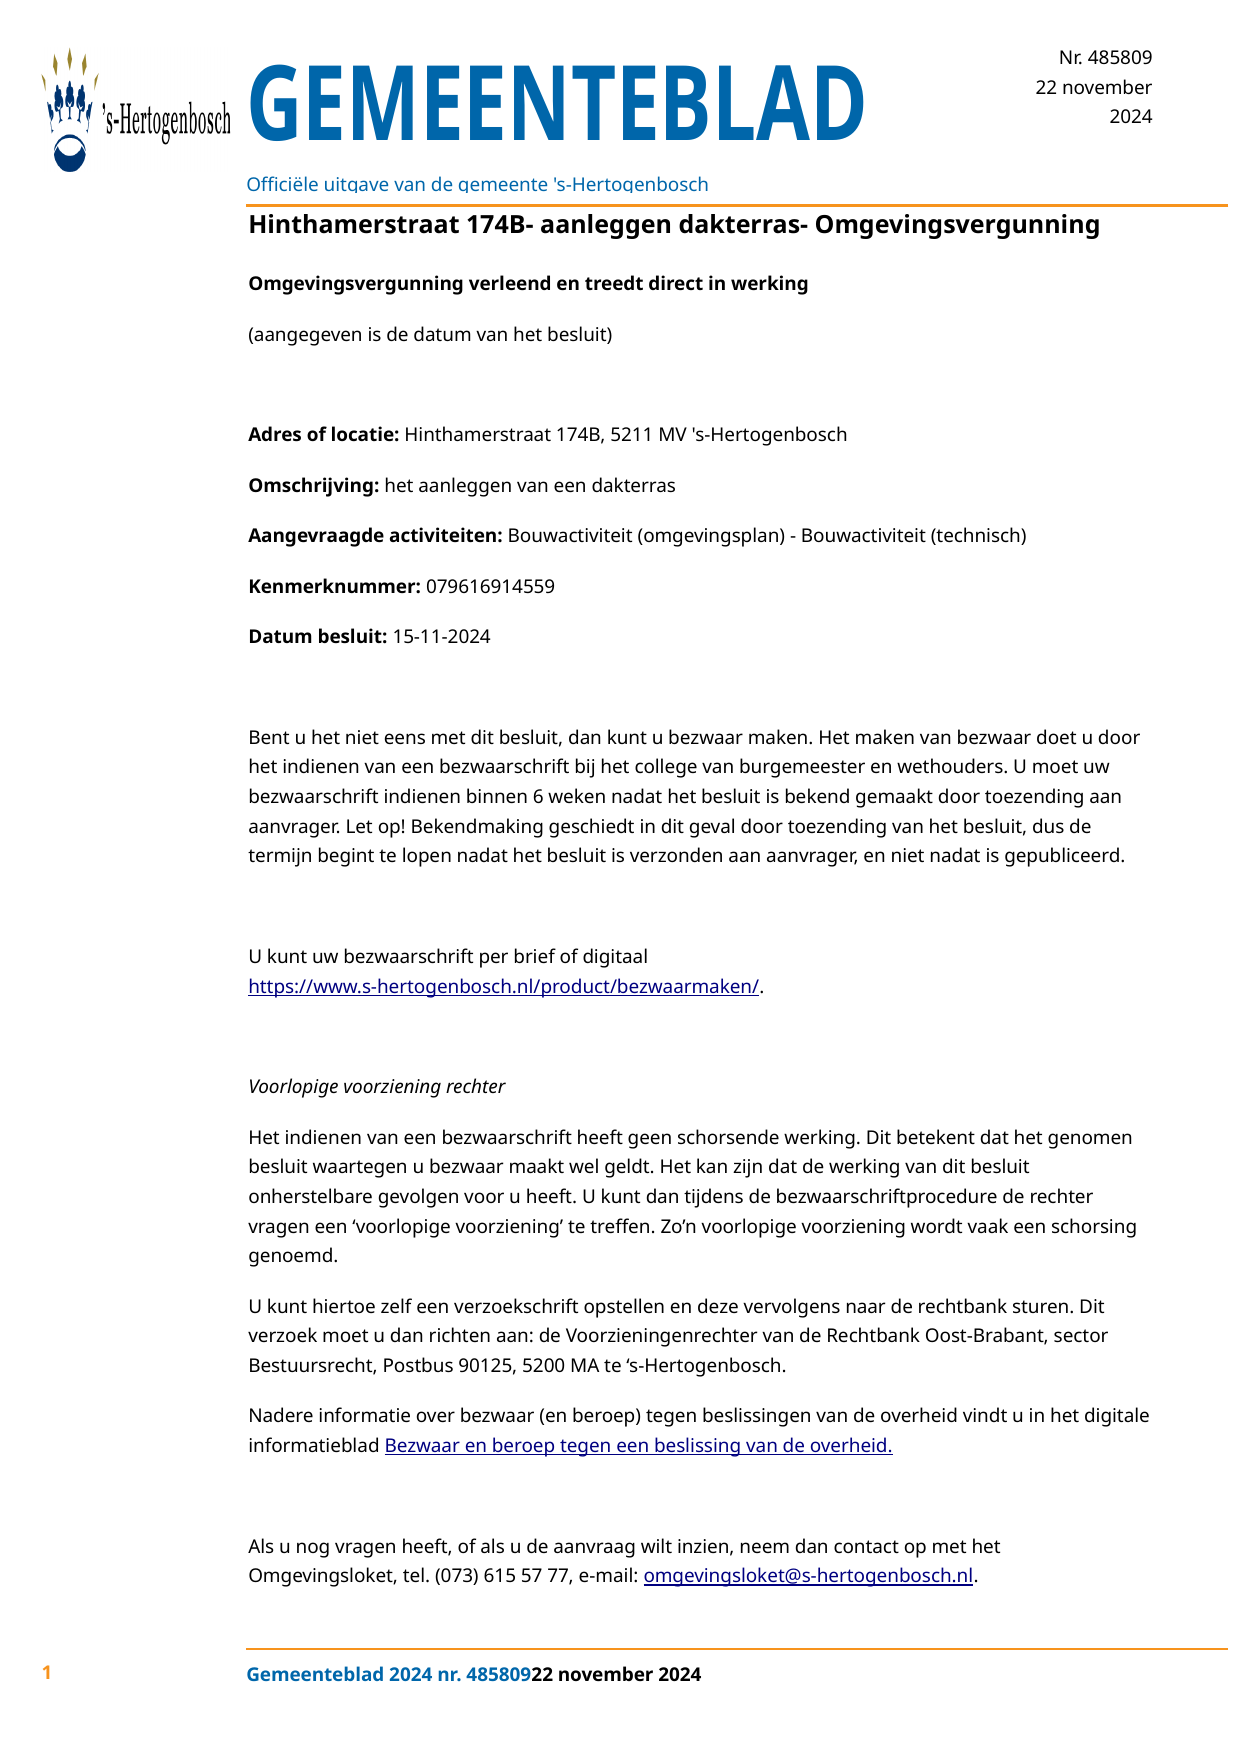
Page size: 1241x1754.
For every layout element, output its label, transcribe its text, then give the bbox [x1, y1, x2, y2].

text (aangegeven is de datum van het besluit) [248, 321, 1152, 346]
text Het indienen van een bezwaarschrift heeft geen schorsende werking. Dit betekent dat het genomen besluit waartegen u bezwaar maakt wel geldt. Het kan zijn dat de werking van dit besluit onherstelbare gevolgen voor u heeft. U kunt dan tijdens de bezwaarschriftprocedure de rechter vragen een ‘voorlopige voorziening’ te treffen. Zo’n voorlopige voorziening wordt vaak een schorsing genoemd. [248, 1124, 1152, 1268]
text Bent u het niet eens met dit besluit, dan kunt u bezwaar maken. Het maken van bezwaar doet u door het indienen van een bezwaarschrift bij het college van burgemeester en wethouders. U moet uw bezwaarschrift indienen binnen 6 weken nadat het besluit is bekend gemaakt door toezending aan aanvrager. Let op! Bekendmaking geschiedt in dit geval door toezending van het besluit, dus de termijn begint te lopen nadat het besluit is verzonden aan aanvrager, en niet nadat is gepubliceerd. [248, 724, 1152, 868]
text Nadere informatie over bezwaar (en beroep) tegen beslissingen van de overheid vindt u in het digitale informatieblad Bezwaar en beroep tegen een beslissing van de overheid. [248, 1402, 1152, 1458]
text Als u nog vragen heeft, of als u de aanvraag wilt inzien, neem dan contact op met het Omgevingsloket, tel. (073) 615 57 77, e-mail: omgevingsloket@s-hertogenbosch.nl. [248, 1533, 1152, 1588]
text Voorlopige voorziening rechter [248, 1074, 1152, 1099]
text Omschrijving: het aanleggen van een dakterras [248, 472, 1152, 498]
picture [41, 47, 231, 172]
text U kunt hiertoe zelf een verzoekschrift opstellen en deze vervolgens naar de rechtbank sturen. Dit verzoek moet u dan richten aan: de Voorzieningenrechter van de Rechtbank Oost-Brabant, sector Bestuursrecht, Postbus 90125, 5200 MA te ‘s-Hertogenbosch. [248, 1293, 1152, 1378]
text Aangevraagde activiteiten: Bouwactiviteit (omgevingsplan) - Bouwactiviteit (technisch) [248, 522, 1152, 548]
text Omgevingsvergunning verleend en treedt direct in werking [248, 270, 1152, 296]
text Kenmerknummer: 079616914559 [248, 573, 1152, 598]
text Hinthamerstraat 174B- aanleggen dakterras- Omgevingsvergunning [248, 207, 1152, 241]
text U kunt uw bezwaarschrift per brief of digitaal https://www.s-hertogenbosch.nl/product/bezwaarmaken/. [248, 943, 1152, 998]
text Adres of locatie: Hinthamerstraat 174B, 5211 MV 's-Hertogenbosch [248, 422, 1152, 447]
text Datum besluit: 15-11-2024 [248, 623, 1152, 649]
